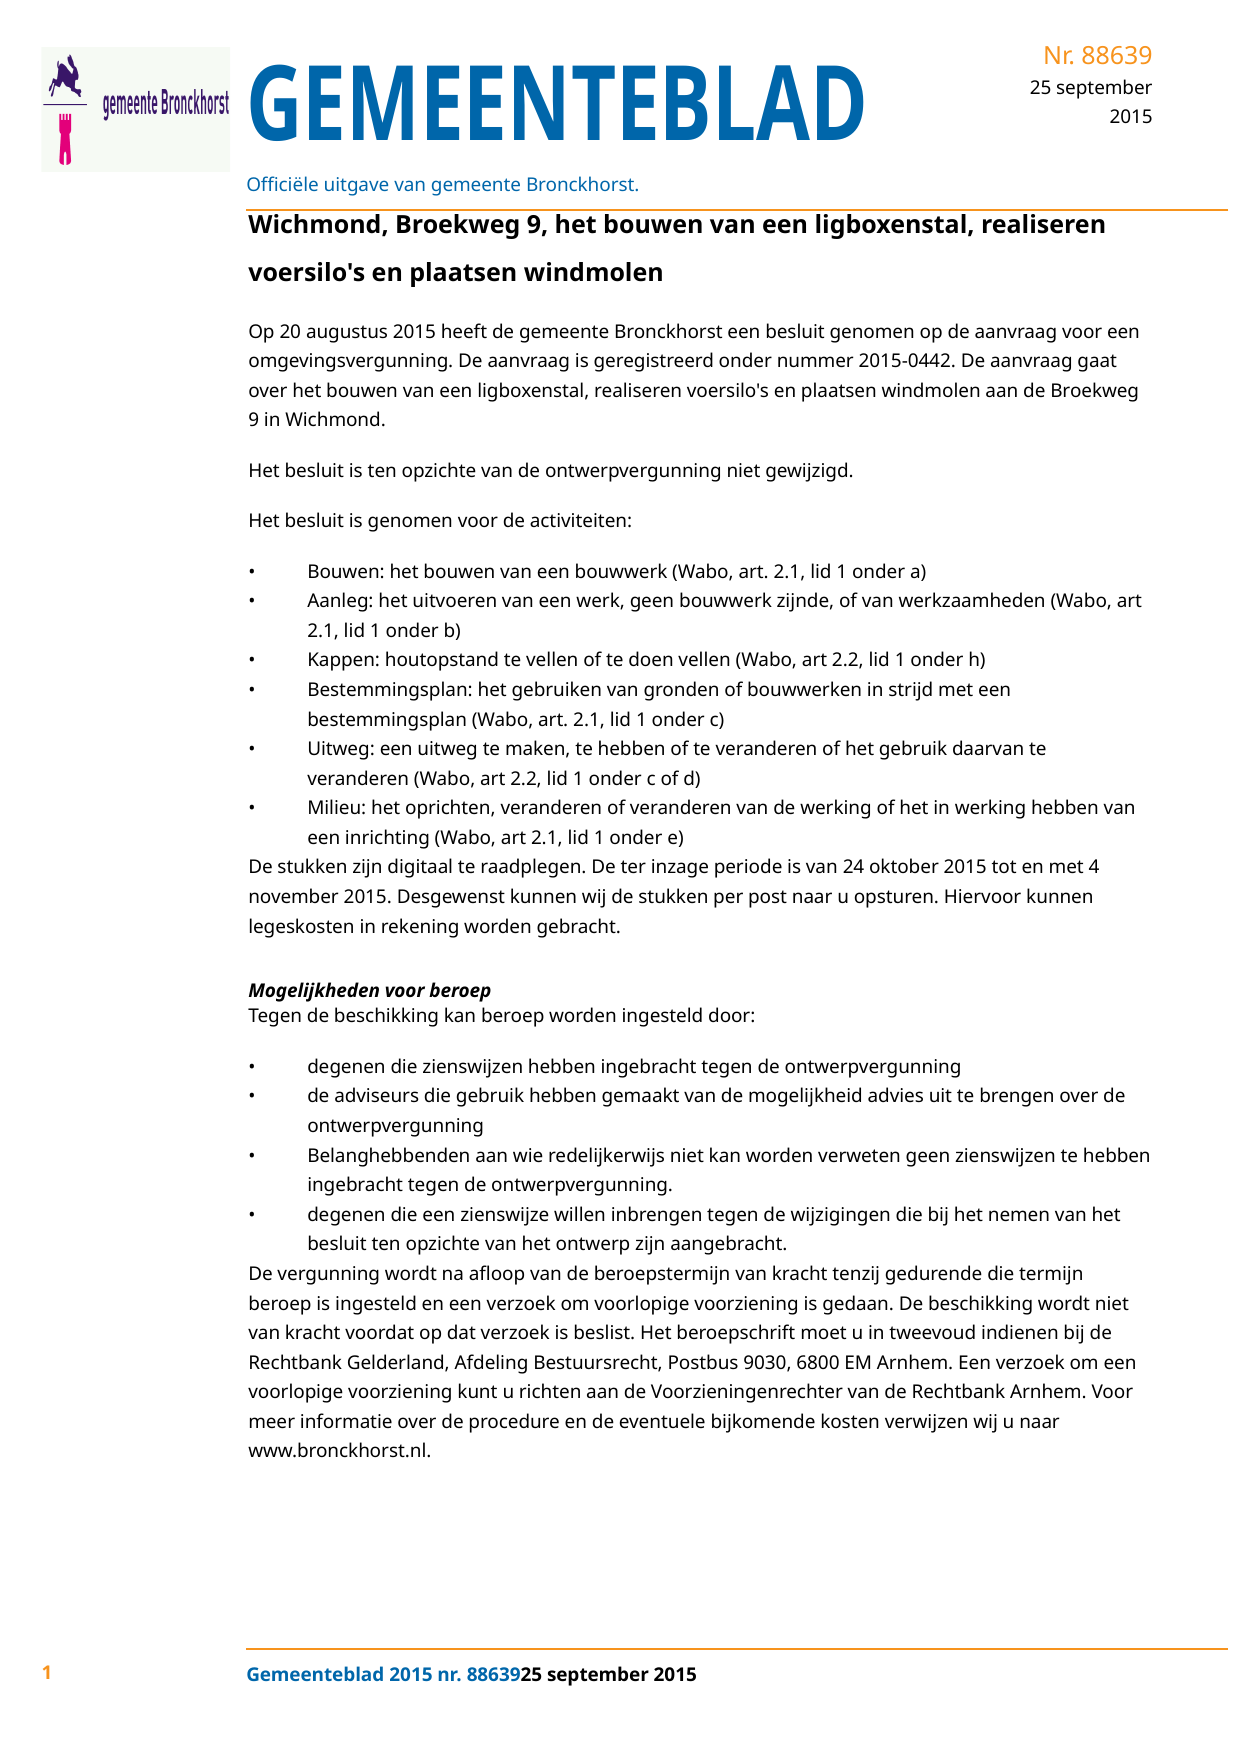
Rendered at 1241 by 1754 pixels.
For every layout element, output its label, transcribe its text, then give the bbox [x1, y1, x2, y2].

text Wichmond, Broekweg 9, het bouwen van een ligboxenstal, realiseren voersilo's en plaatsen windmolen [248, 211, 1152, 288]
list Milieu: het oprichten, veranderen of veranderen van de werking of het in werking hebben van een inrichting (Wabo, art 2.1, lid 1 onder e) [248, 794, 1152, 850]
text Op 20 augustus 2015 heeft de gemeente Bronckhorst een besluit genomen op de aanvraag voor een omgevingsvergunning. De aanvraag is geregistreerd onder nummer 2015-0442. De aanvraag gaat over het bouwen van een ligboxenstal, realiseren voersilo's en plaatsen windmolen aan de Broekweg 9 in Wichmond. [248, 318, 1152, 432]
list Kappen: houtopstand te vellen of te doen vellen (Wabo, art 2.2, lid 1 onder h) [248, 647, 1152, 672]
text Mogelijkheden voor beroep [248, 977, 1152, 1003]
list degenen die een zienswijze willen inbrengen tegen de wijzigingen die bij het nemen van het besluit ten opzichte van het ontwerp zijn aangebracht. [248, 1201, 1152, 1256]
list Belanghebbenden aan wie redelijkerwijs niet kan worden verweten geen zienswijzen te hebben ingebracht tegen de ontwerpvergunning. [248, 1142, 1152, 1197]
text Het besluit is ten opzichte van de ontwerpvergunning niet gewijzigd. [248, 457, 1152, 483]
text De stukken zijn digitaal te raadplegen. De ter inzage periode is van 24 oktober 2015 tot en met 4 november 2015. Desgewenst kunnen wij de stukken per post naar u opsturen. Hiervoor kunnen legeskosten in rekening worden gebracht. [248, 854, 1152, 939]
picture [41, 47, 231, 172]
text Het besluit is genomen voor de activiteiten: [248, 507, 1152, 533]
list degenen die zienswijzen hebben ingebracht tegen de ontwerpvergunning [248, 1053, 1152, 1079]
list Bestemmingsplan: het gebruiken van gronden of bouwwerken in strijd met een bestemmingsplan (Wabo, art. 2.1, lid 1 onder c) [248, 676, 1152, 732]
list Uitweg: een uitweg te maken, te hebben of te veranderen of het gebruik daarvan te veranderen (Wabo, art 2.2, lid 1 onder c of d) [248, 735, 1152, 791]
text De vergunning wordt na afloop van de beroepstermijn van kracht tenzij gedurende die termijn beroep is ingesteld en een verzoek om voorlopige voorziening is gedaan. De beschikking wordt niet van kracht voordat op dat verzoek is beslist. Het beroepschrift moet u in tweevoud indienen bij de Rechtbank Gelderland, Afdeling Bestuursrecht, Postbus 9030, 6800 EM Arnhem. Een verzoek om een voorlopige voorziening kunt u richten aan de Voorzieningenrechter van de Rechtbank Arnhem. Voor meer informatie over de procedure en de eventuele bijkomende kosten verwijzen wij u naar www.bronckhorst.nl. [248, 1260, 1152, 1463]
text Tegen de beschikking kan beroep worden ingesteld door: [248, 1003, 1152, 1028]
list Aanleg: het uitvoeren van een werk, geen bouwwerk zijnde, of van werkzaamheden (Wabo, art 2.1, lid 1 onder b) [248, 587, 1152, 643]
list Bouwen: het bouwen van een bouwwerk (Wabo, art. 2.1, lid 1 onder a) [248, 558, 1152, 584]
list de adviseurs die gebruik hebben gemaakt van de mogelijkheid advies uit te brengen over de ontwerpvergunning [248, 1083, 1152, 1138]
